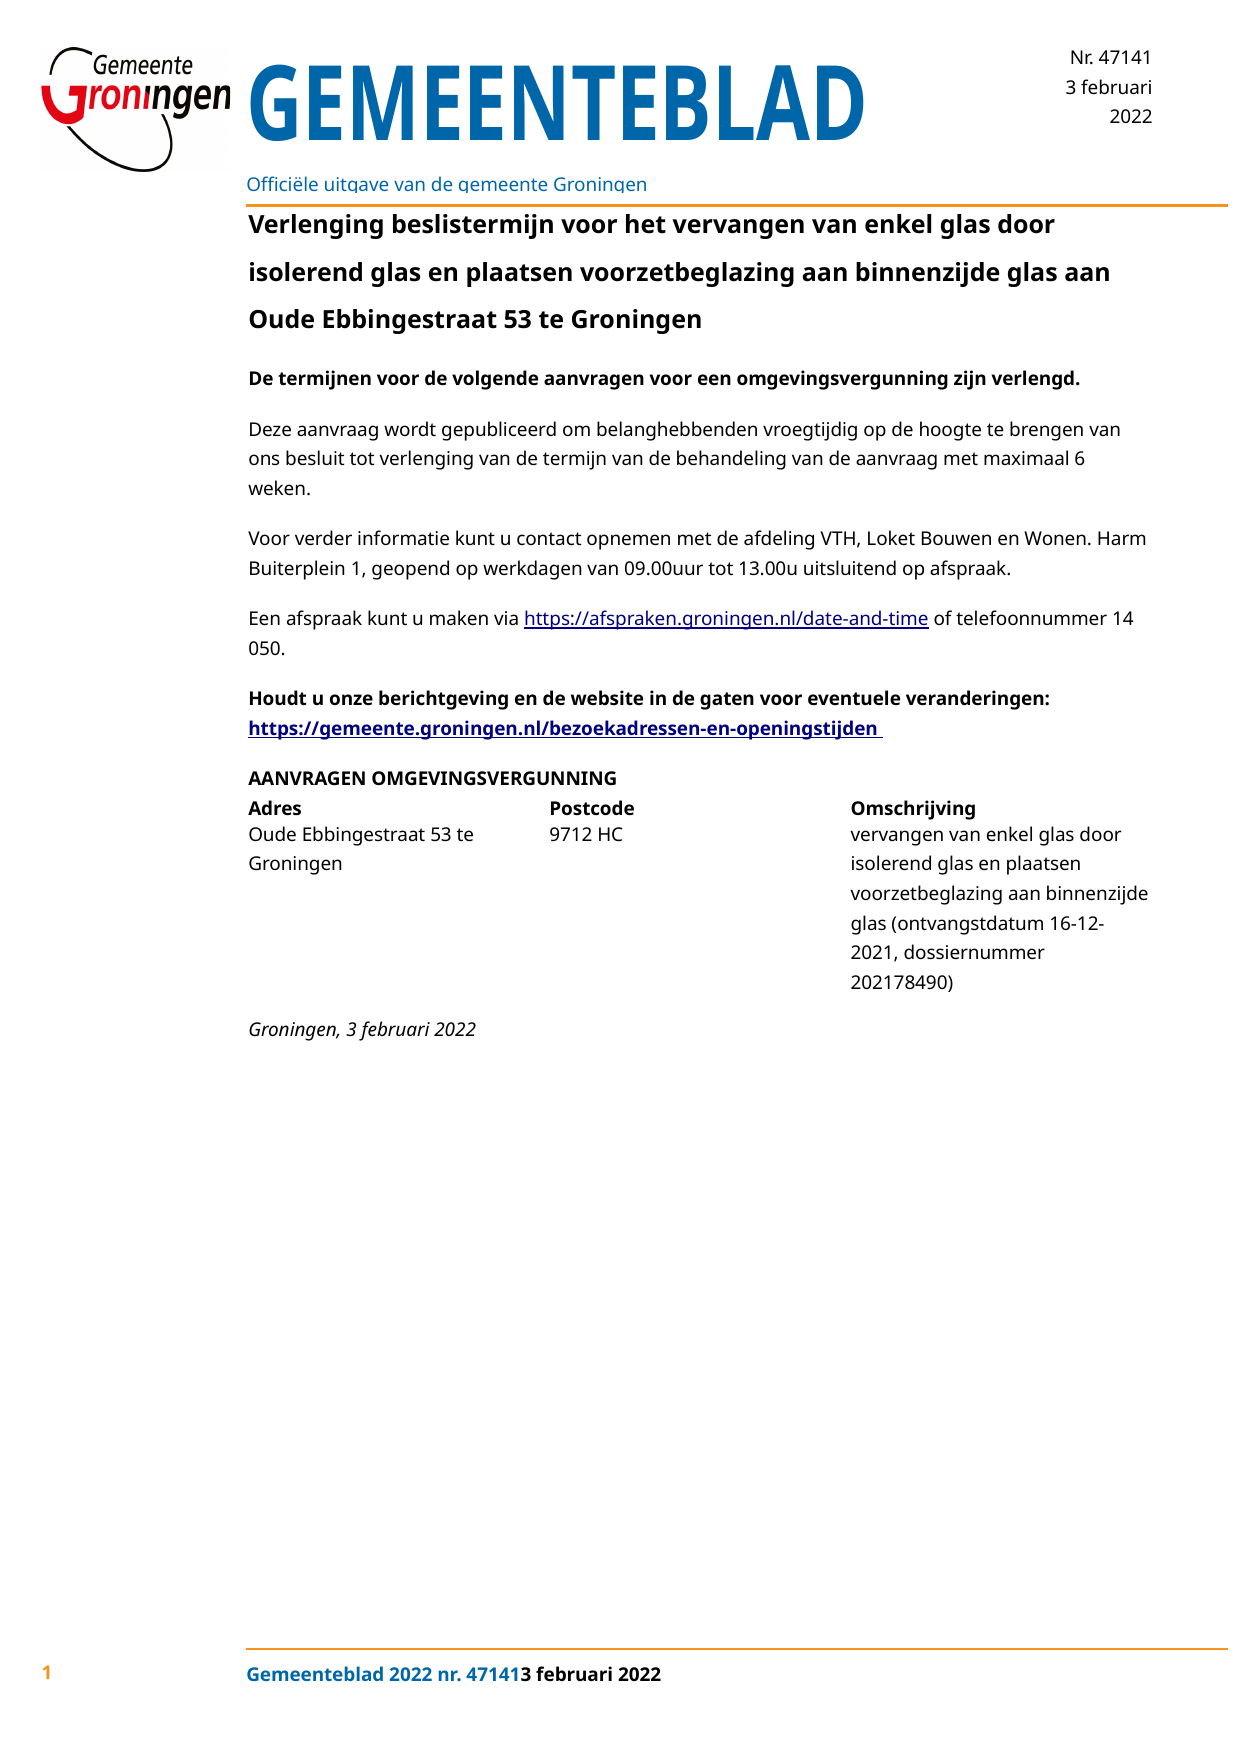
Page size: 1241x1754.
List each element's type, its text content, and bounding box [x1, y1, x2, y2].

text Voor verder informatie kunt u contact opnemen met de afdeling VTH, Loket Bouwen en Wonen. Harm Buiterplein 1, geopend op werkdagen van 09.00uur tot 13.00u uitsluitend op afspraak. [248, 526, 1152, 581]
table_header Postcode [549, 795, 850, 821]
table_cell 9712 HC [549, 821, 850, 994]
text Houdt u onze berichtgeving en de website in de gaten voor eventuele veranderingen: https://gemeente.groningen.nl/bezoekadressen-en-openingstijden [248, 686, 1152, 741]
table_cell Oude Ebbingestraat 53 te Groningen [248, 821, 549, 994]
text AANVRAGEN OMGEVINGSVERGUNNING [248, 766, 1152, 791]
table_header Adres [248, 795, 549, 821]
table_header Omschrijving [850, 795, 1152, 821]
text Een afspraak kunt u maken via https://afspraken.groningen.nl/date-and-time of telefoonnummer 14 050. [248, 606, 1152, 661]
text Deze aanvraag wordt gepubliceerd om belanghebbenden vroegtijdig op de hoogte te brengen van ons besluit tot verlenging van de termijn van de behandeling van de aanvraag met maximaal 6 weken. [248, 416, 1152, 501]
picture [41, 47, 231, 172]
table_cell vervangen van enkel glas door isolerend glas en plaatsen voorzetbeglazing aan binnenzijde glas (ontvangstdatum 16-12-2021, dossiernummer 202178490) [850, 821, 1152, 994]
text Verlenging beslistermijn voor het vervangen van enkel glas door isolerend glas en plaatsen voorzetbeglazing aan binnenzijde glas aan Oude Ebbingestraat 53 te Groningen [248, 207, 1152, 336]
text De termijnen voor de volgende aanvragen voor een omgevingsvergunning zijn verlengd. [248, 366, 1152, 391]
text Groningen, 3 februari 2022 [248, 1016, 1152, 1042]
